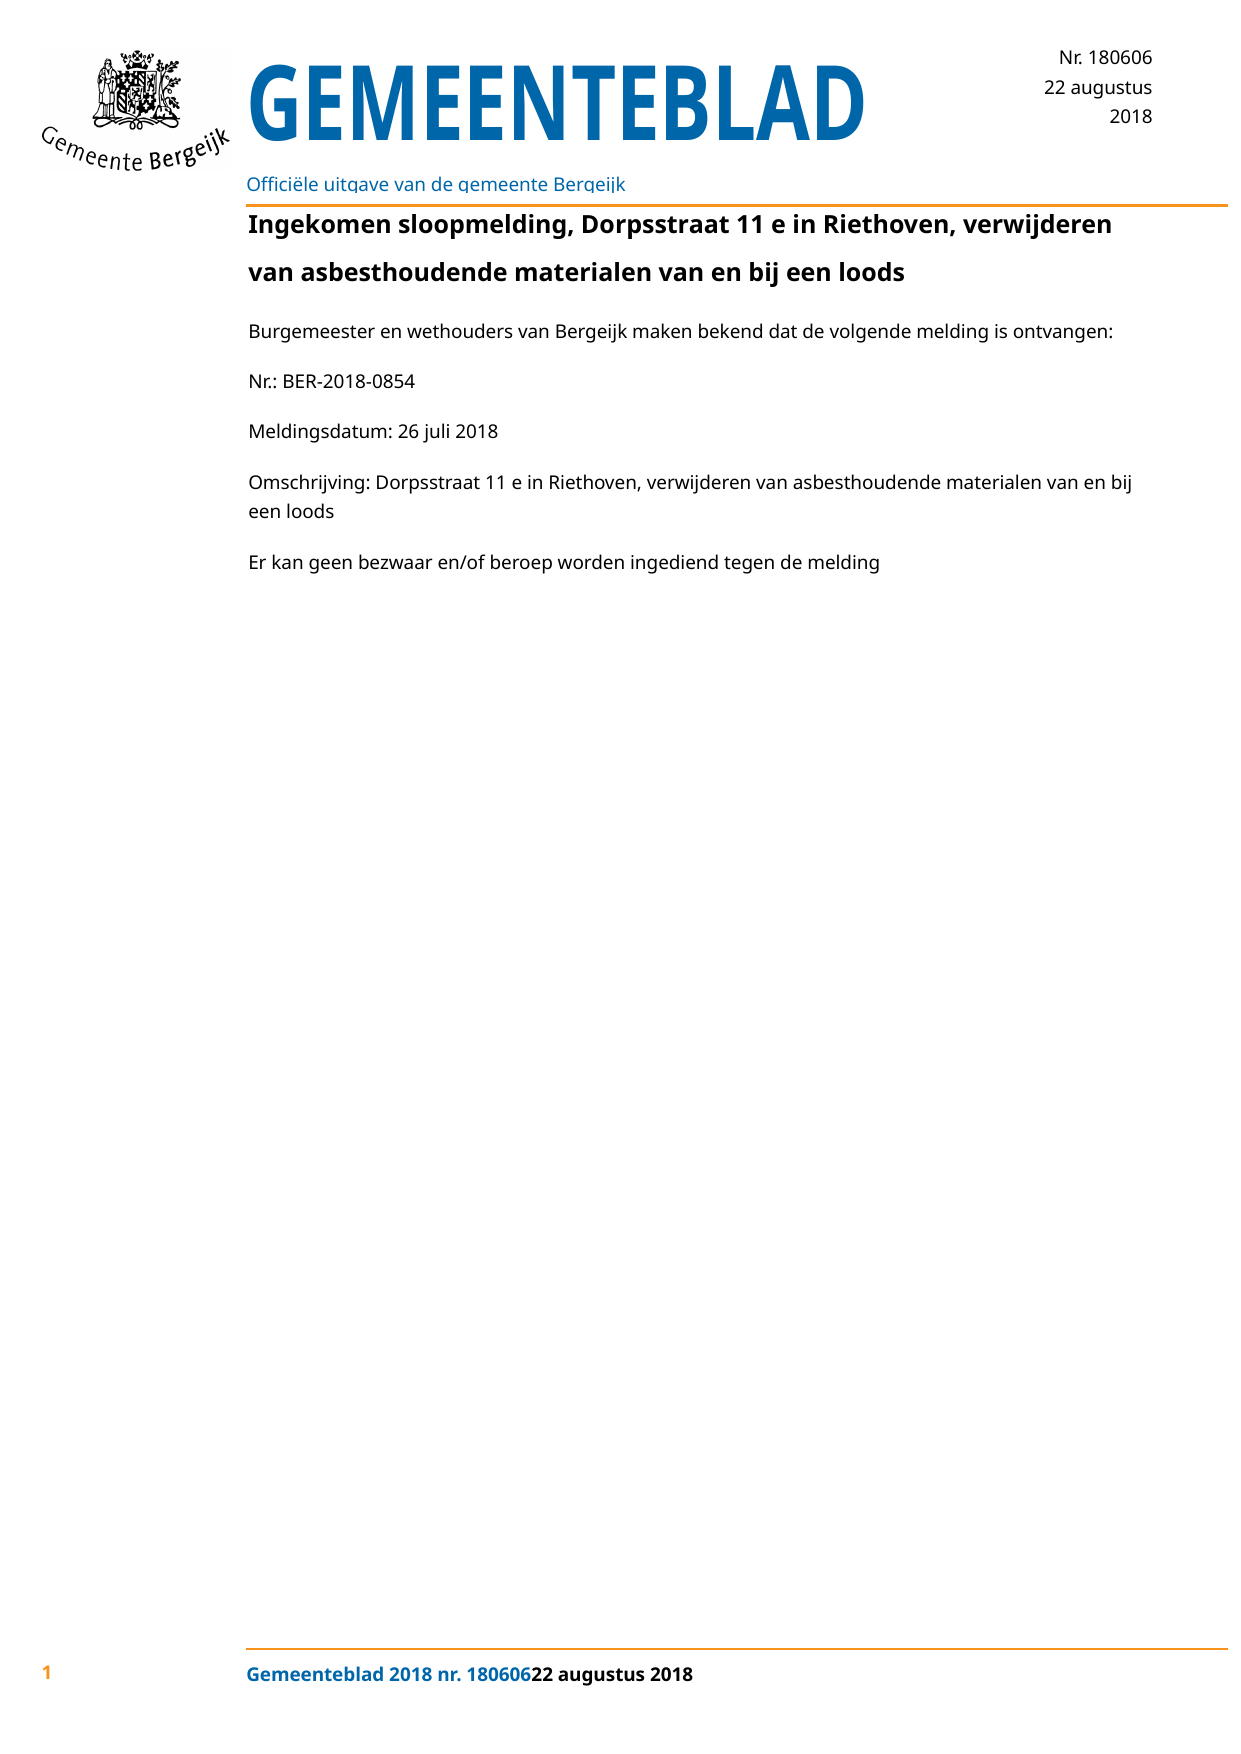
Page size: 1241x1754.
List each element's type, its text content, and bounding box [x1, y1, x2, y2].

text Ingekomen sloopmelding, Dorpsstraat 11 e in Riethoven, verwijderen van asbesthoudende materialen van en bij een loods [248, 207, 1152, 288]
text Nr.: BER-2018-0854 [248, 368, 1152, 394]
text Burgemeester en wethouders van Bergeijk maken bekend dat de volgende melding is ontvangen: [248, 318, 1152, 344]
text Meldingsdatum: 26 juli 2018 [248, 419, 1152, 444]
picture [41, 47, 231, 172]
text Omschrijving: Dorpsstraat 11 e in Riethoven, verwijderen van asbesthoudende materialen van en bij een loods [248, 469, 1152, 524]
text Er kan geen bezwaar en/of beroep worden ingediend tegen de melding [248, 549, 1152, 575]
